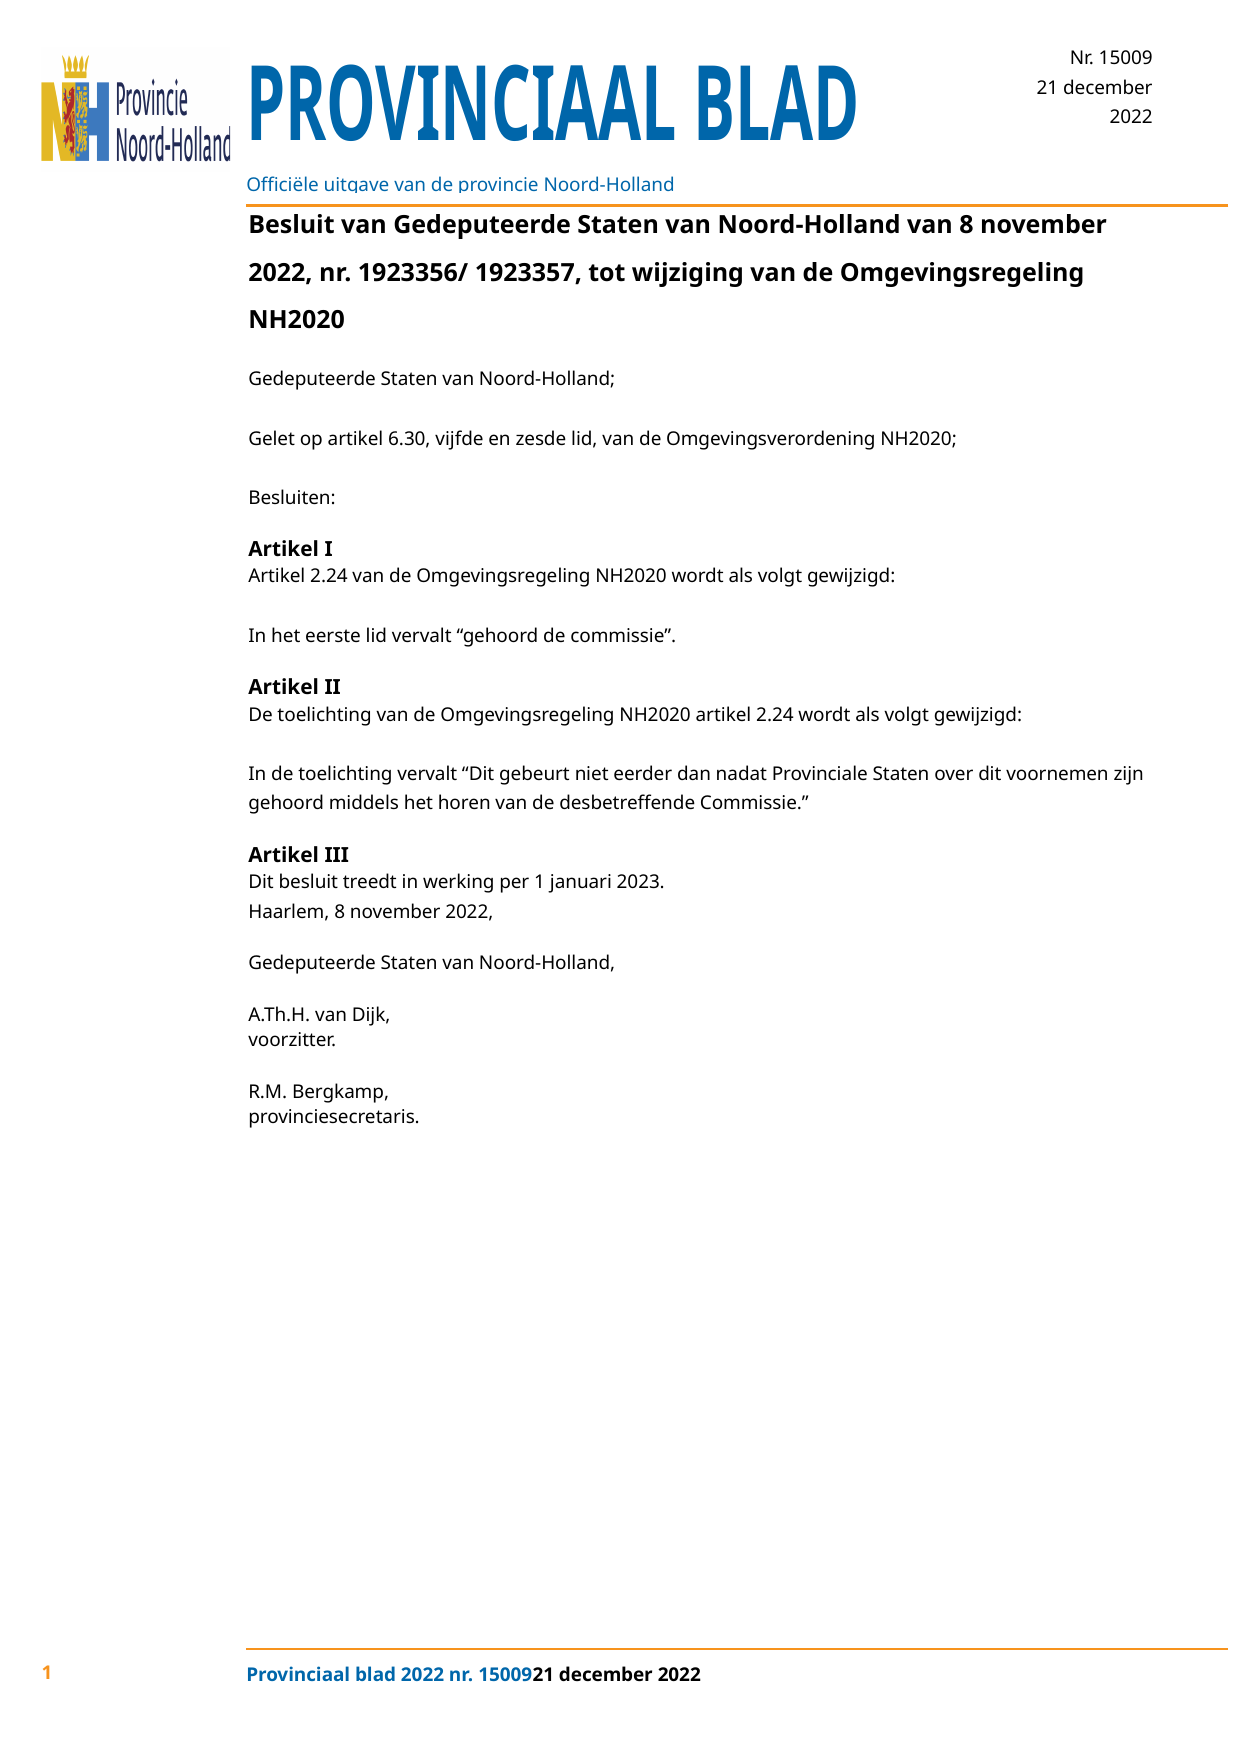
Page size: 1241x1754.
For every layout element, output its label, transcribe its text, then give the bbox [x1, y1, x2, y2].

text In de toelichting vervalt “Dit gebeurt niet eerder dan nadat Provinciale Staten over dit voornemen zijn gehoord middels het horen van de desbetreffende Commissie.” [248, 760, 1152, 815]
text Gelet op artikel 6.30, vijfde en zesde lid, van de Omgevingsverordening NH2020; [248, 425, 1152, 450]
text R.M. Bergkamp, [248, 1078, 1152, 1104]
picture [41, 47, 231, 172]
text Artikel III [248, 840, 1152, 868]
text Besluiten: [248, 484, 1152, 509]
text Artikel II [248, 672, 1152, 701]
text Gedeputeerde Staten van Noord-Holland, [248, 949, 1152, 975]
text Artikel 2.24 van de Omgevingsregeling NH2020 wordt als volgt gewijzigd: [248, 563, 1152, 588]
text voorzitter. [248, 1027, 1152, 1052]
text provinciesecretaris. [248, 1104, 1152, 1129]
text Haarlem, 8 november 2022, [248, 898, 1152, 924]
text Gedeputeerde Staten van Noord-Holland; [248, 366, 1152, 391]
text De toelichting van de Omgevingsregeling NH2020 artikel 2.24 wordt als volgt gewijzigd: [248, 701, 1152, 726]
text Besluit van Gedeputeerde Staten van Noord-Holland van 8 november 2022, nr. 1923356/ 1923357, tot wijziging van de Omgevingsregeling NH2020 [248, 207, 1152, 336]
text Artikel I [248, 534, 1152, 563]
text In het eerste lid vervalt “gehoord de commissie”. [248, 622, 1152, 648]
text A.Th.H. van Dijk, [248, 1001, 1152, 1027]
text Dit besluit treedt in werking per 1 januari 2023. [248, 868, 1152, 894]
